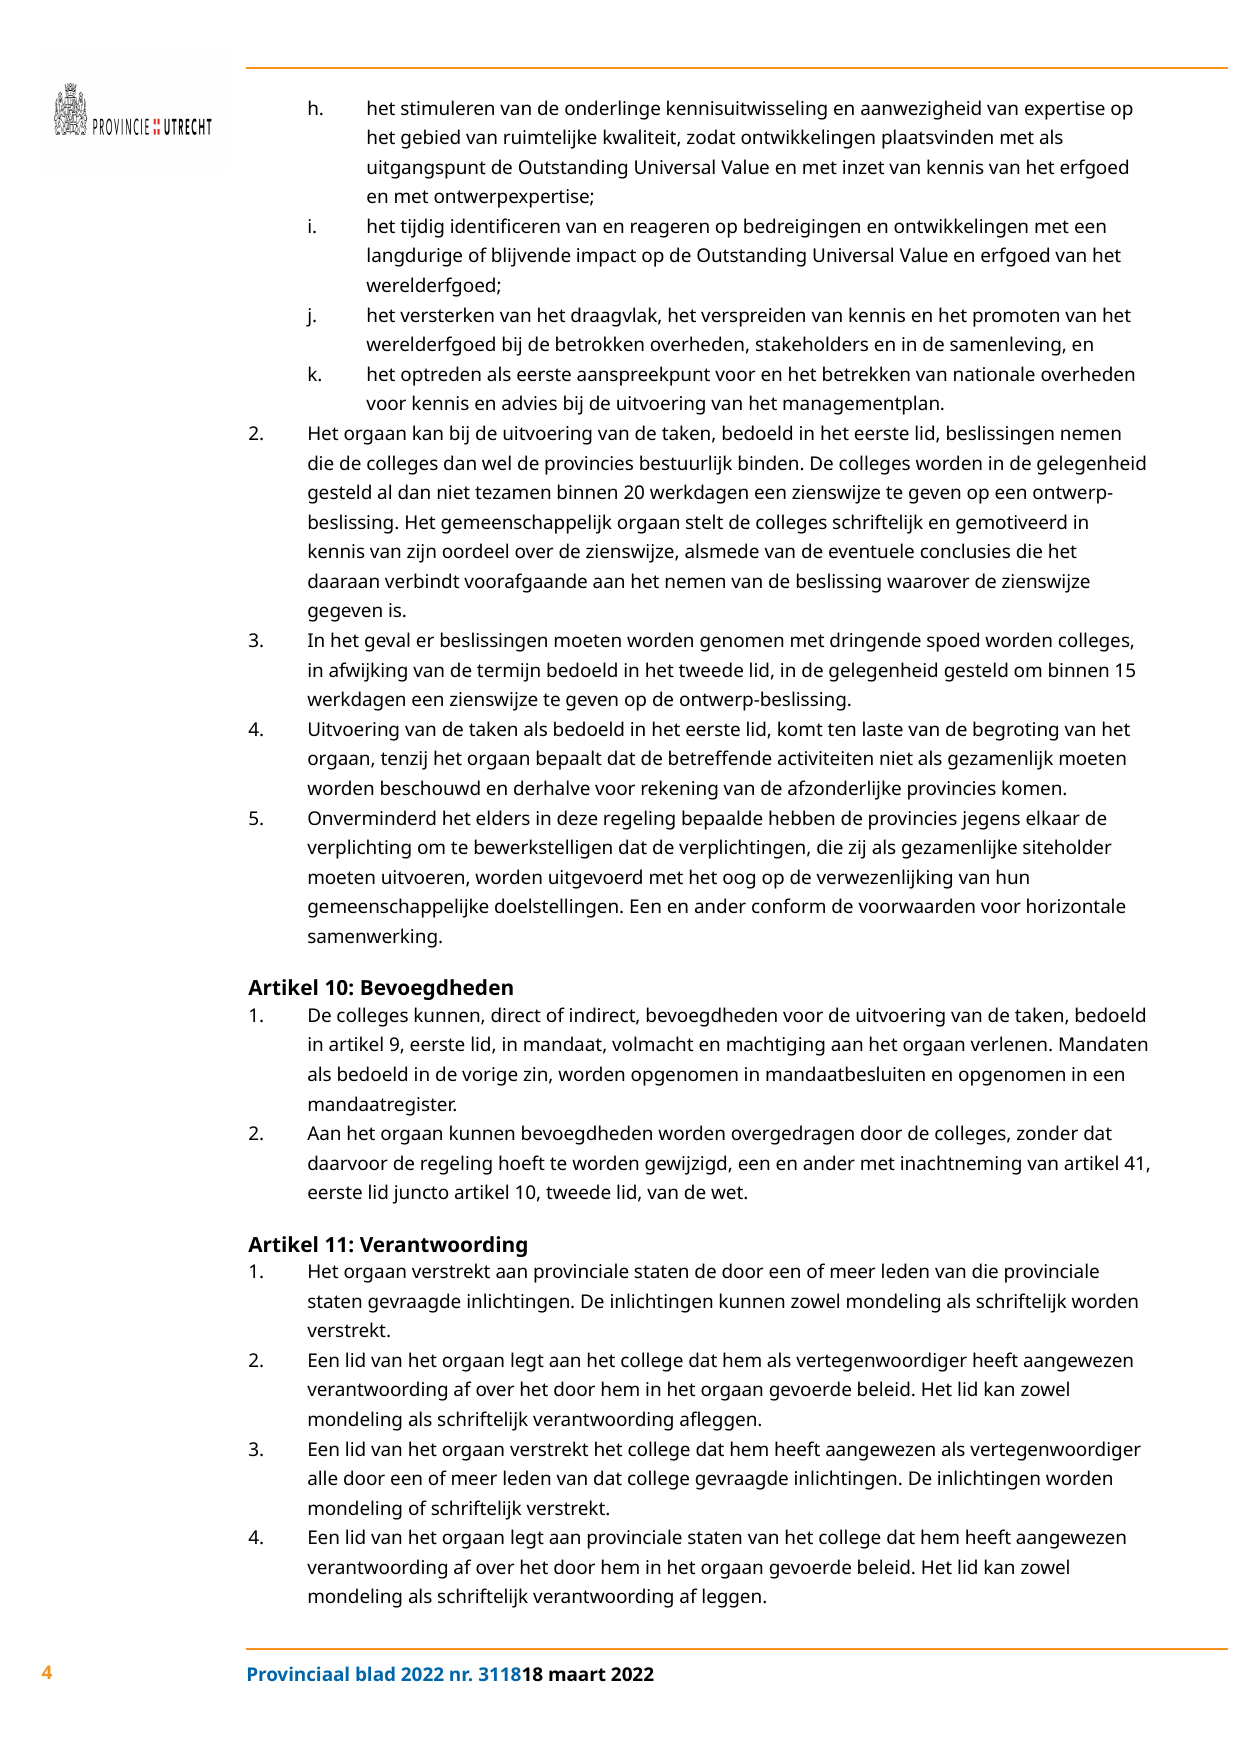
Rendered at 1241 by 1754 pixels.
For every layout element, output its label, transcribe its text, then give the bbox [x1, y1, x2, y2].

list Uitvoering van de taken als bedoeld in het eerste lid, komt ten laste van de begroting van het orgaan, tenzij het orgaan bepaalt dat de betreffende activiteiten niet als gezamenlijk moeten worden beschouwd en derhalve voor rekening van de afzonderlijke provincies komen. [248, 716, 1152, 801]
text Artikel 10: Bevoegdheden [248, 973, 1152, 1002]
text Artikel 11: Verantwoording [248, 1230, 1152, 1258]
list Het orgaan verstrekt aan provinciale staten de door een of meer leden van die provinciale staten gevraagde inlichtingen. De inlichtingen kunnen zowel mondeling als schriftelijk worden verstrekt. [248, 1258, 1152, 1343]
list Een lid van het orgaan verstrekt het college dat hem heeft aangewezen als vertegenwoordiger alle door een of meer leden van dat college gevraagde inlichtingen. De inlichtingen worden mondeling of schriftelijk verstrekt. [248, 1436, 1152, 1521]
list het optreden als eerste aanspreekpunt voor en het betrekken van nationale overheden voor kennis en advies bij de uitvoering van het managementplan. [307, 361, 1152, 416]
list het versterken van het draagvlak, het verspreiden van kennis en het promoten van het werelderfgoed bij de betrokken overheden, stakeholders en in de samenleving, en [307, 302, 1152, 357]
list het tijdig identificeren van en reageren op bedreigingen en ontwikkelingen met een langdurige of blijvende impact op de Outstanding Universal Value en erfgoed van het werelderfgoed; [307, 213, 1152, 298]
list Onverminderd het elders in deze regeling bepaalde hebben de provincies jegens elkaar de verplichting om te bewerkstelligen dat de verplichtingen, die zij als gezamenlijke siteholder moeten uitvoeren, worden uitgevoerd met het oog op de verwezenlijking van hun gemeenschappelijke doelstellingen. Een en ander conform de voorwaarden voor horizontale samenwerking. [248, 805, 1152, 949]
list Een lid van het orgaan legt aan het college dat hem als vertegenwoordiger heeft aangewezen verantwoording af over het door hem in het orgaan gevoerde beleid. Het lid kan zowel mondeling als schriftelijk verantwoording afleggen. [248, 1347, 1152, 1432]
list De colleges kunnen, direct of indirect, bevoegdheden voor de uitvoering van de taken, bedoeld in artikel 9, eerste lid, in mandaat, volmacht en machtiging aan het orgaan verlenen. Mandaten als bedoeld in de vorige zin, worden opgenomen in mandaatbesluiten en opgenomen in een mandaatregister. [248, 1002, 1152, 1116]
list Het orgaan kan bij de uitvoering van de taken, bedoeld in het eerste lid, beslissingen nemen die de colleges dan wel de provincies bestuurlijk binden. De colleges worden in de gelegenheid gesteld al dan niet tezamen binnen 20 werkdagen een zienswijze te geven op een ontwerp-beslissing. Het gemeenschappelijk orgaan stelt de colleges schriftelijk en gemotiveerd in kennis van zijn oordeel over de zienswijze, alsmede van de eventuele conclusies die het daaraan verbindt voorafgaande aan het nemen van de beslissing waarover de zienswijze gegeven is. [248, 420, 1152, 623]
list In het geval er beslissingen moeten worden genomen met dringende spoed worden colleges, in afwijking van de termijn bedoeld in het tweede lid, in de gelegenheid gesteld om binnen 15 werkdagen een zienswijze te geven op de ontwerp-beslissing. [248, 627, 1152, 712]
list het stimuleren van de onderlinge kennisuitwisseling en aanwezigheid van expertise op het gebied van ruimtelijke kwaliteit, zodat ontwikkelingen plaatsvinden met als uitgangspunt de Outstanding Universal Value en met inzet van kennis van het erfgoed en met ontwerpexpertise; [307, 95, 1152, 209]
picture [41, 47, 231, 172]
list Een lid van het orgaan legt aan provinciale staten van het college dat hem heeft aangewezen verantwoording af over het door hem in het orgaan gevoerde beleid. Het lid kan zowel mondeling als schriftelijk verantwoording af leggen. [248, 1524, 1152, 1609]
list Aan het orgaan kunnen bevoegdheden worden overgedragen door de colleges, zonder dat daarvoor de regeling hoeft te worden gewijzigd, een en ander met inachtneming van artikel 41, eerste lid juncto artikel 10, tweede lid, van de wet. [248, 1120, 1152, 1205]
